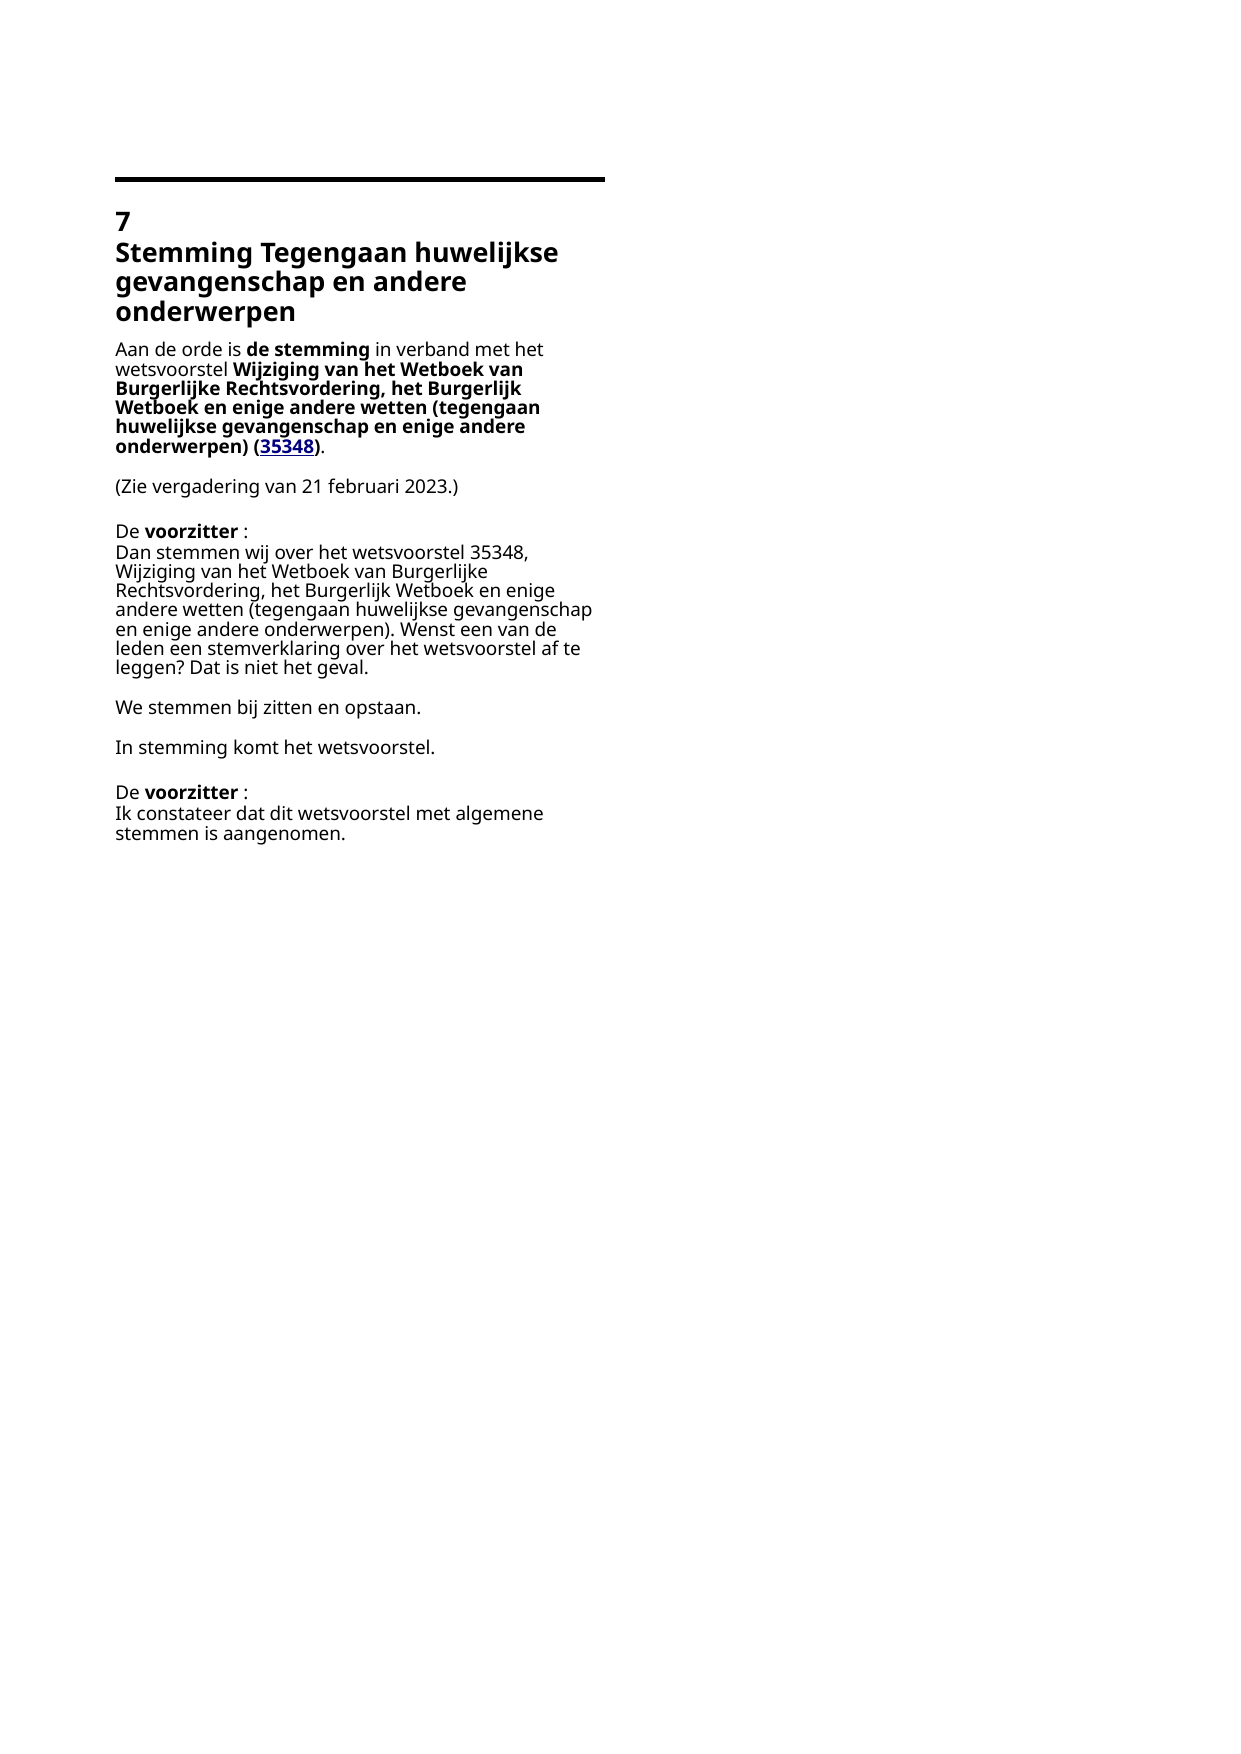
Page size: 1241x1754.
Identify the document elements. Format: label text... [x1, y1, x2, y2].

text Dan stemmen wij over het wetsvoorstel 35348, Wijziging van het Wetboek van Burgerlijke Rechtsvordering, het Burgerlijk Wetboek en enige andere wetten (tegengaan huwelijkse gevangenschap en enige andere onderwerpen). Wenst een van de leden een stemverklaring over het wetsvoorstel af te leggen? Dat is niet het geval. [115, 544, 605, 678]
text Aan de orde is de stemming in verband met het wetsvoorstel Wijziging van het Wetboek van Burgerlijke Rechtsvordering, het Burgerlijk Wetboek en enige andere wetten (tegengaan huwelijkse gevangenschap en enige andere onderwerpen) (35348). [115, 341, 605, 457]
text We stemmen bij zitten en opstaan. [115, 699, 605, 718]
text Stemming Tegengaan huwelijkse gevangenschap en andere onderwerpen [115, 239, 605, 341]
text 7 [115, 203, 605, 239]
text (Zie vergadering van 21 februari 2023.) [115, 478, 605, 497]
text De voorzitter : [115, 518, 605, 544]
text Ik constateer dat dit wetsvoorstel met algemene stemmen is aangenomen. [115, 805, 605, 844]
text De voorzitter : [115, 779, 605, 805]
text In stemming komt het wetsvoorstel. [115, 739, 605, 759]
